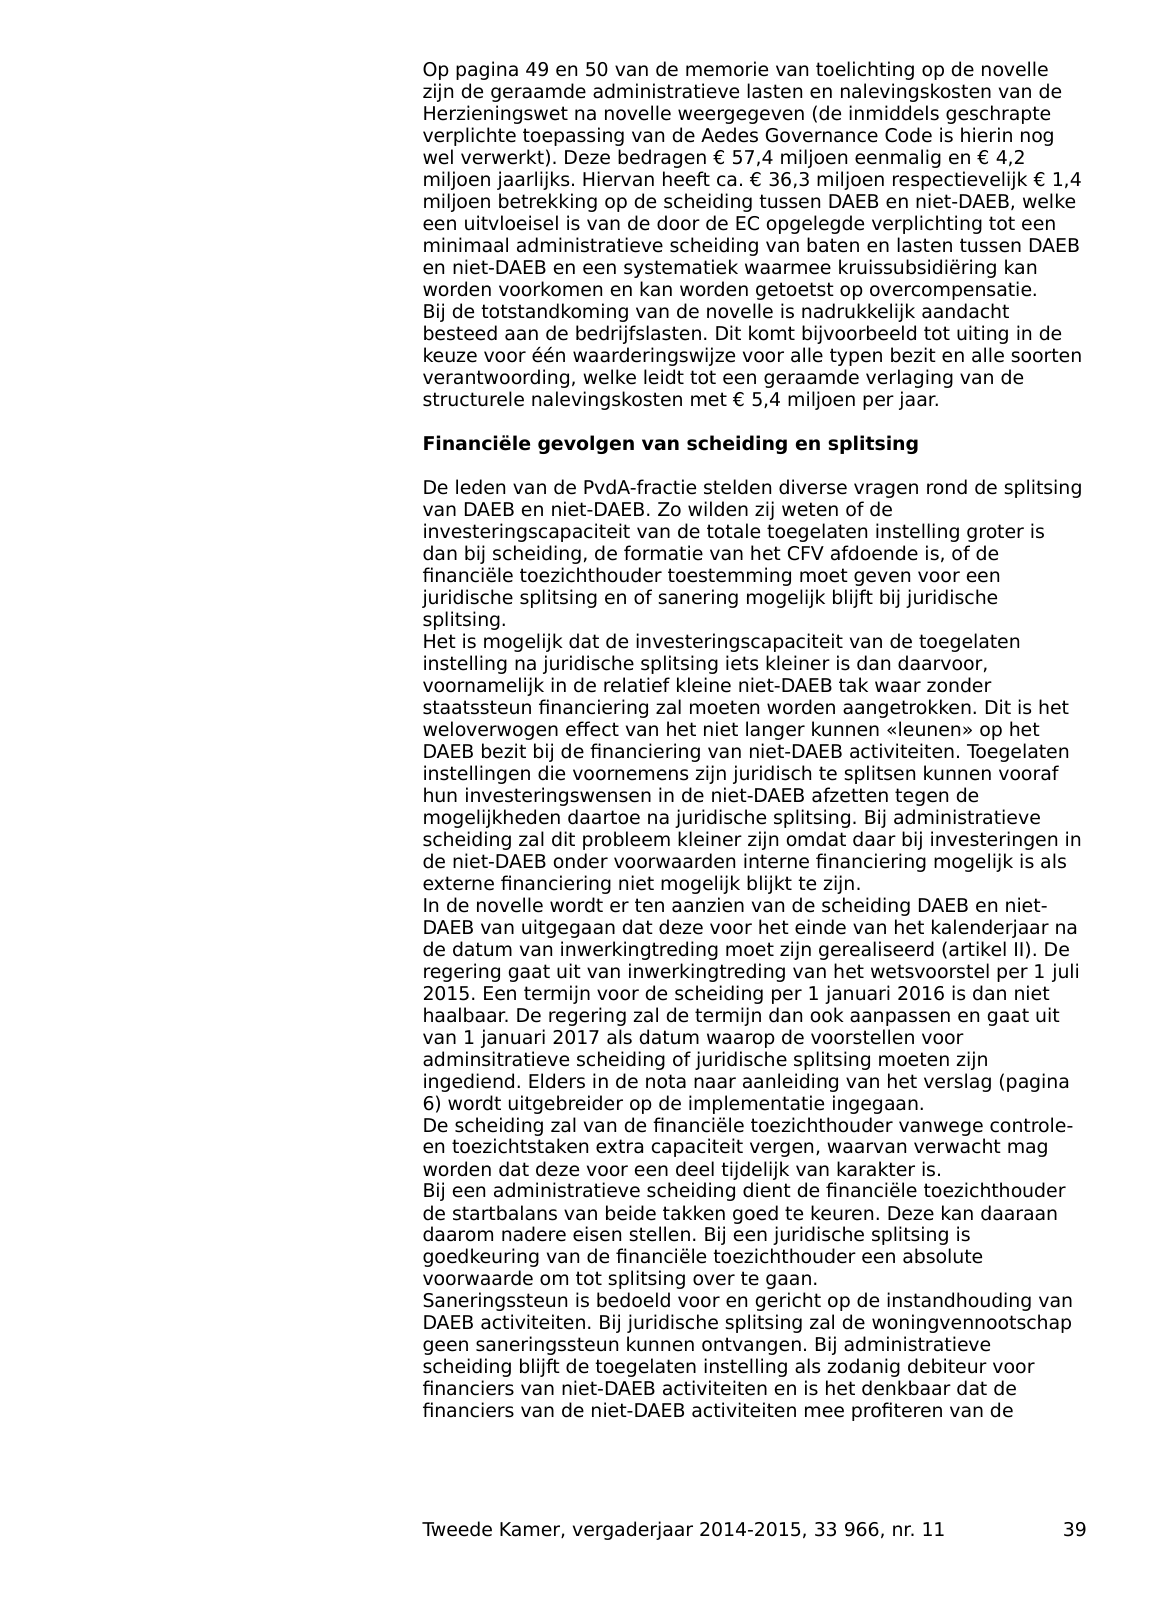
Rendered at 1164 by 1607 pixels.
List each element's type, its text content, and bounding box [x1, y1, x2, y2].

text De scheiding zal van de financiële toezichthouder vanwege controle- en toezichtstaken extra capaciteit vergen, waarvan verwacht mag worden dat deze voor een deel tijdelijk van karakter is. [422, 1114, 1087, 1180]
text Bij de totstandkoming van de novelle is nadrukkelijk aandacht besteed aan de bedrijfslasten. Dit komt bijvoorbeeld tot uiting in de keuze voor één waarderingswijze voor alle typen bezit en alle soorten verantwoording, welke leidt tot een geraamde verlaging van de structurele nalevingskosten met € 5,4 miljoen per jaar. [422, 301, 1087, 411]
text Op pagina 49 en 50 van de memorie van toelichting op de novelle zijn de geraamde administratieve lasten en nalevingskosten van de Herzieningswet na novelle weergegeven (de inmiddels geschrapte verplichte toepassing van de Aedes Governance Code is hierin nog wel verwerkt). Deze bedragen € 57,4 miljoen eenmalig en € 4,2 miljoen jaarlijks. Hiervan heeft ca. € 36,3 miljoen respectievelijk € 1,4 miljoen betrekking op de scheiding tussen DAEB en niet-DAEB, welke een uitvloeisel is van de door de EC opgelegde verplichting tot een minimaal administratieve scheiding van baten en lasten tussen DAEB en niet-DAEB en een systematiek waarmee kruissubsidiëring kan worden voorkomen en kan worden getoetst op overcompensatie. [422, 59, 1087, 301]
subtitle Financiële gevolgen van scheiding en splitsing [422, 433, 1087, 455]
text Saneringssteun is bedoeld voor en gericht op de instandhouding van DAEB activiteiten. Bij juridische splitsing zal de woningvennootschap geen saneringssteun kunnen ontvangen. Bij administratieve scheiding blijft de toegelaten instelling als zodanig debiteur voor financiers van niet-DAEB activiteiten en is het denkbaar dat de financiers van de niet-DAEB activiteiten mee profiteren van de [422, 1290, 1087, 1422]
text Bij een administratieve scheiding dient de financiële toezichthouder de startbalans van beide takken goed te keuren. Deze kan daaraan daarom nadere eisen stellen. Bij een juridische splitsing is goedkeuring van de financiële toezichthouder een absolute voorwaarde om tot splitsing over te gaan. [422, 1180, 1087, 1290]
text De leden van de PvdA-fractie stelden diverse vragen rond de splitsing van DAEB en niet-DAEB. Zo wilden zij weten of de investeringscapaciteit van de totale toegelaten instelling groter is dan bij scheiding, de formatie van het CFV afdoende is, of de financiële toezichthouder toestemming moet geven voor een juridische splitsing en of sanering mogelijk blijft bij juridische splitsing. [422, 477, 1087, 631]
text In de novelle wordt er ten aanzien van de scheiding DAEB en niet-DAEB van uitgegaan dat deze voor het einde van het kalenderjaar na de datum van inwerkingtreding moet zijn gerealiseerd (artikel II). De regering gaat uit van inwerkingtreding van het wetsvoorstel per 1 juli 2015. Een termijn voor de scheiding per 1 januari 2016 is dan niet haalbaar. De regering zal de termijn dan ook aanpassen en gaat uit van 1 januari 2017 als datum waarop de voorstellen voor adminsitratieve scheiding of juridische splitsing moeten zijn ingediend. Elders in de nota naar aanleiding van het verslag (pagina 6) wordt uitgebreider op de implementatie ingegaan. [422, 895, 1087, 1114]
text Het is mogelijk dat de investeringscapaciteit van de toegelaten instelling na juridische splitsing iets kleiner is dan daarvoor, voornamelijk in de relatief kleine niet-DAEB tak waar zonder staatssteun financiering zal moeten worden aangetrokken. Dit is het weloverwogen effect van het niet langer kunnen «leunen» op het DAEB bezit bij de financiering van niet-DAEB activiteiten. Toegelaten instellingen die voornemens zijn juridisch te splitsen kunnen vooraf hun investeringswensen in de niet-DAEB afzetten tegen de mogelijkheden daartoe na juridische splitsing. Bij administratieve scheiding zal dit probleem kleiner zijn omdat daar bij investeringen in de niet-DAEB onder voorwaarden interne financiering mogelijk is als externe financiering niet mogelijk blijkt te zijn. [422, 631, 1087, 895]
